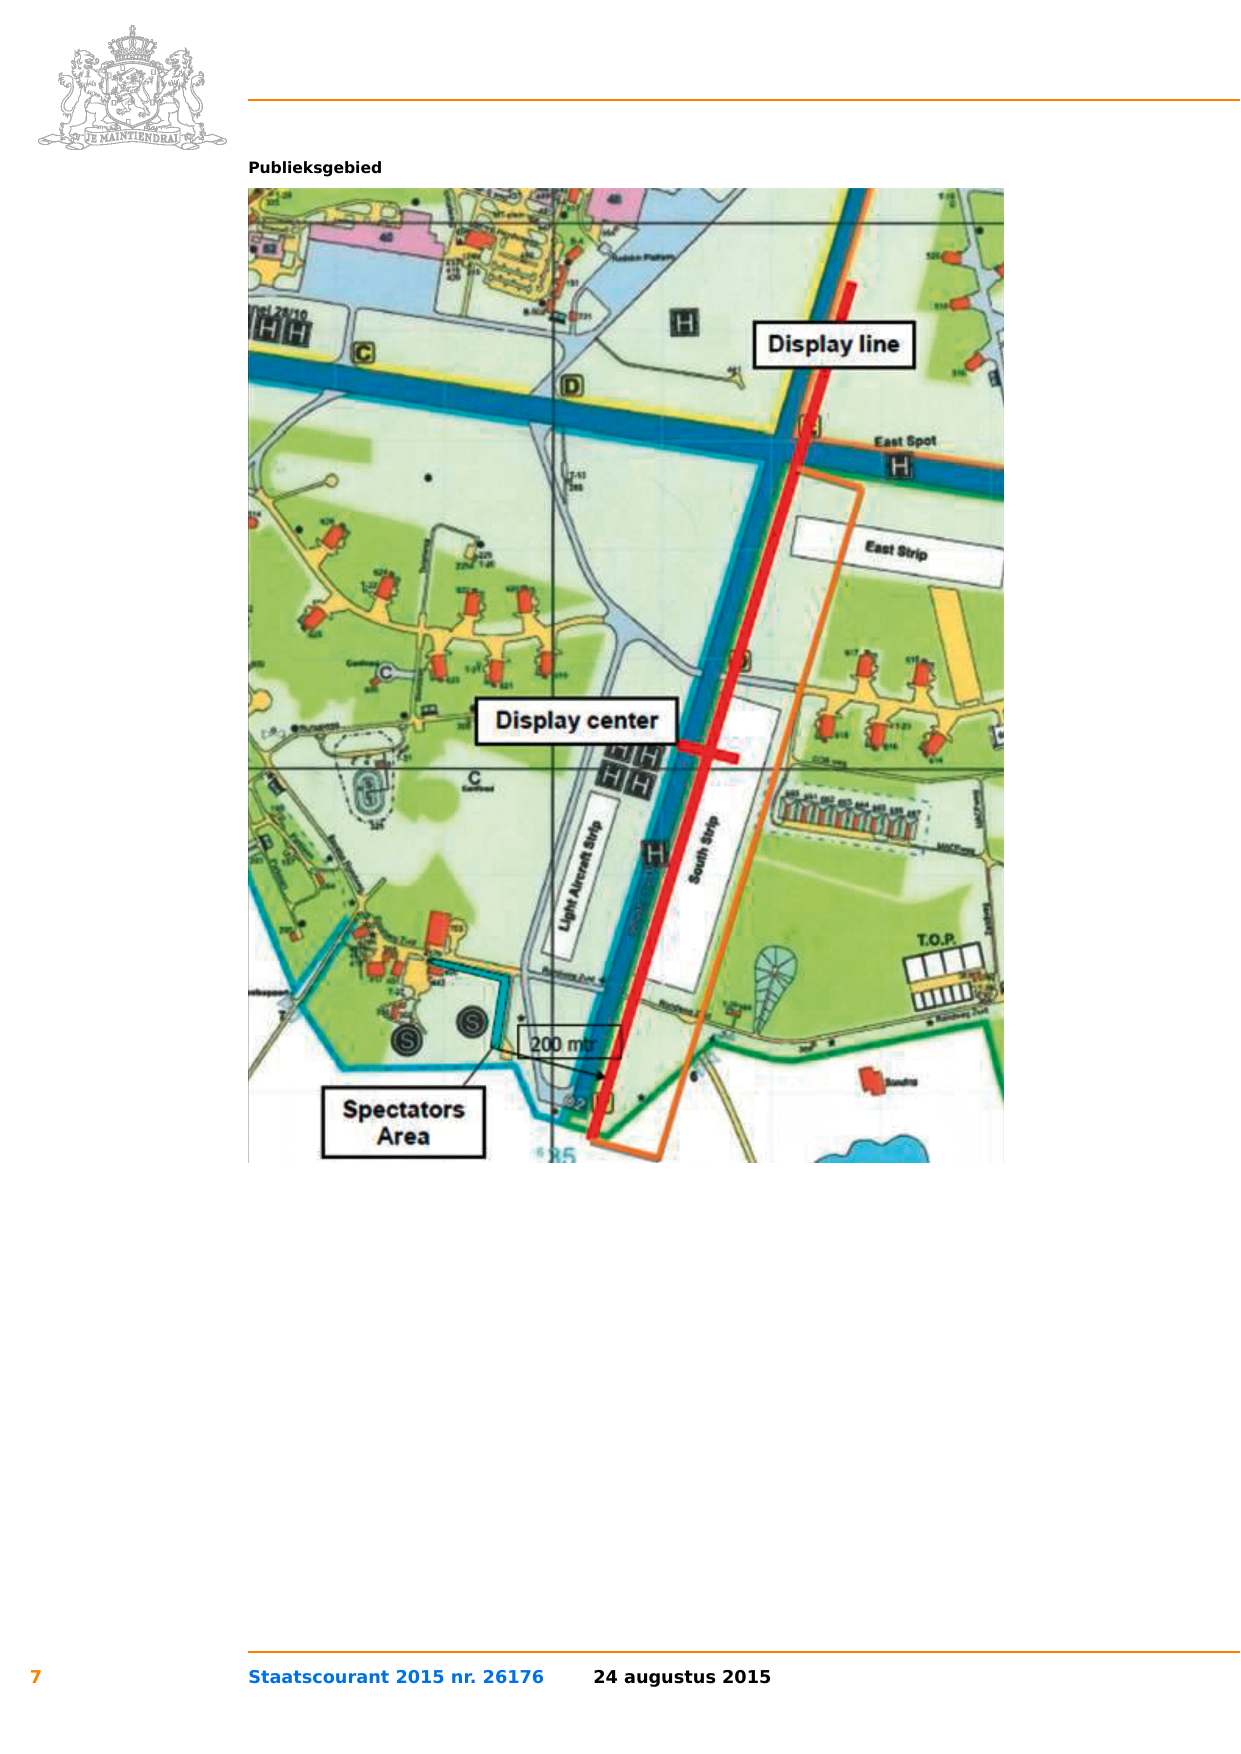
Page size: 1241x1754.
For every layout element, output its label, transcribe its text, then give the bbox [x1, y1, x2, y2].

picture [38, 25, 227, 150]
text Publieksgebied [248, 159, 1004, 177]
picture [248, 188, 1004, 1163]
